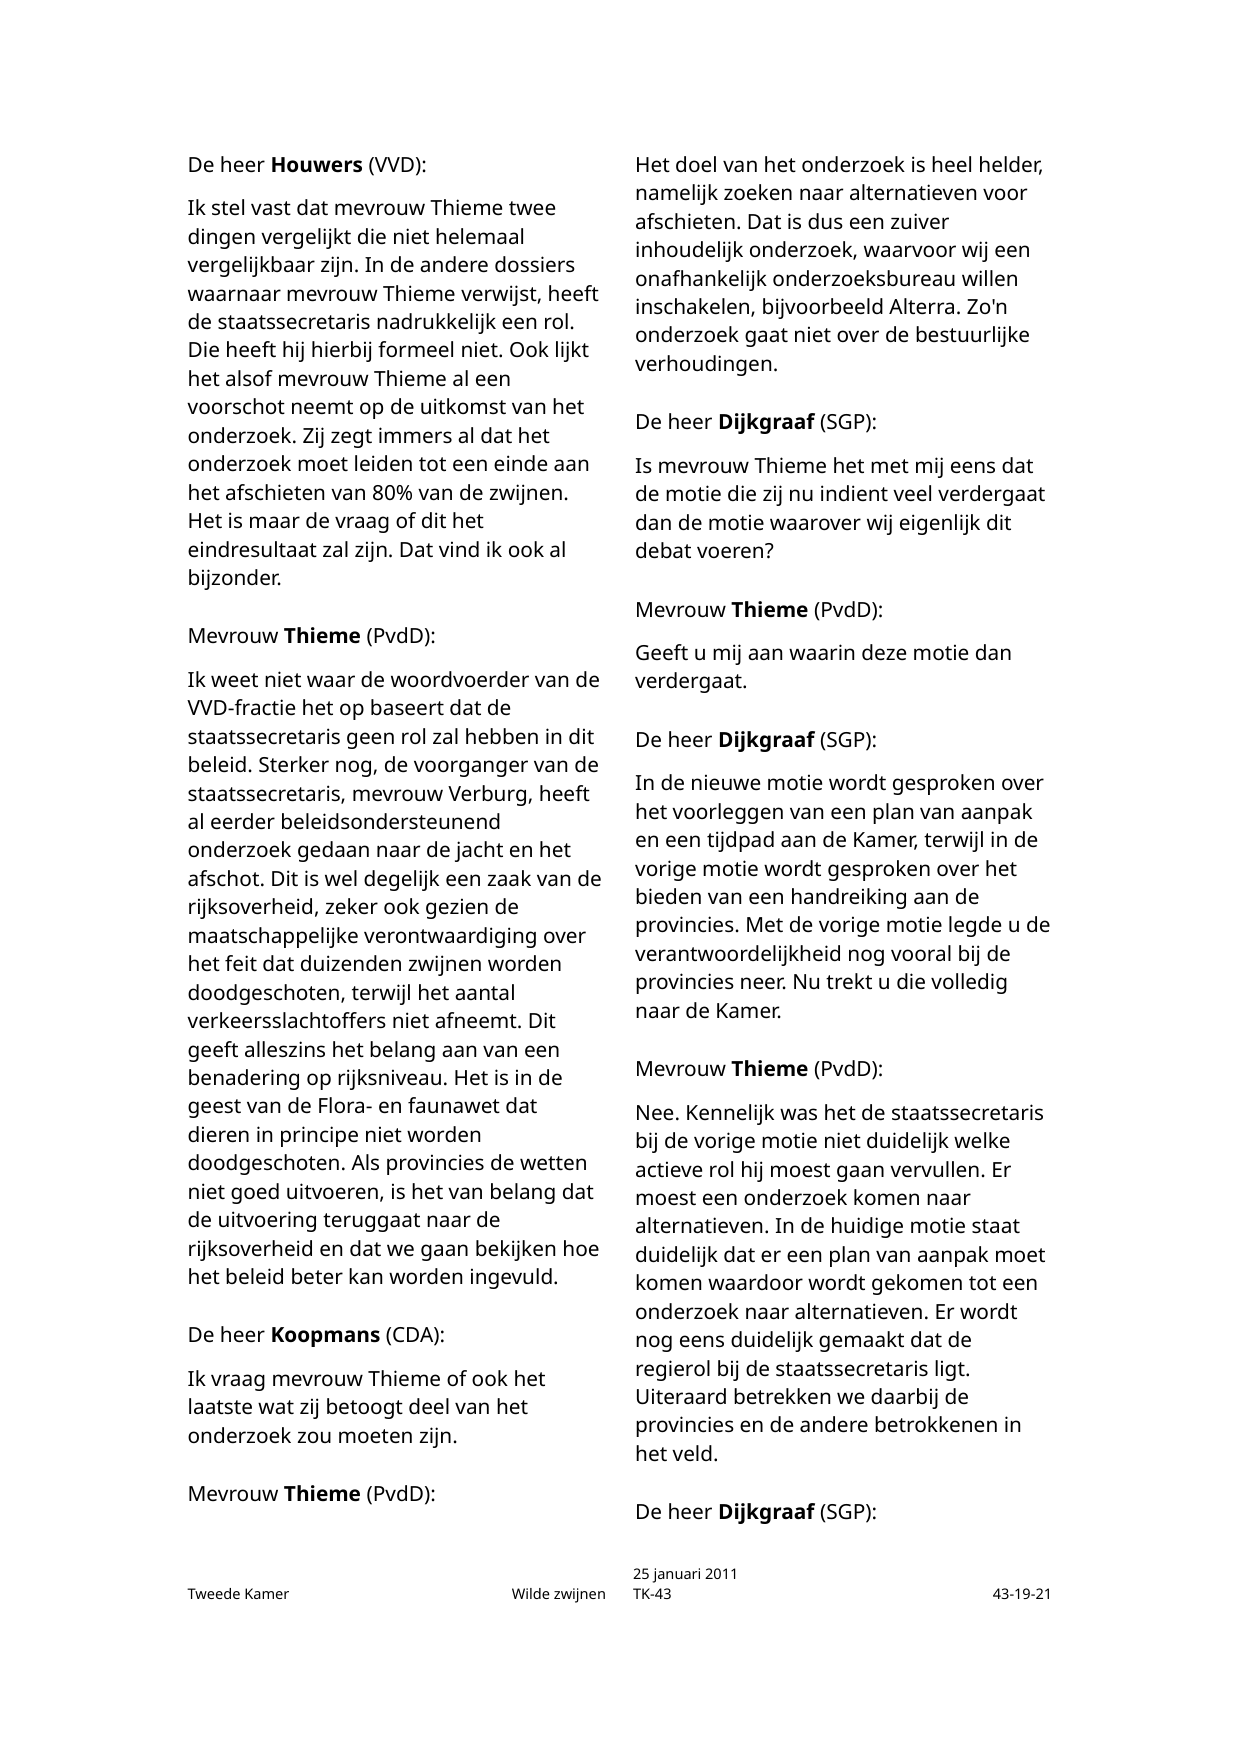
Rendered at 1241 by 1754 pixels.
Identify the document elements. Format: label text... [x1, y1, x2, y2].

text Het doel van het onderzoek is heel helder, namelijk zoeken naar alternatieven voor afschieten. Dat is dus een zuiver inhoudelijk onderzoek, waarvoor wij een onafhankelijk onderzoeksbureau willen inschakelen, bijvoorbeeld Alterra. Zo'n onderzoek gaat niet over de bestuurlijke verhoudingen. [635, 150, 1053, 377]
text De heer Houwers (VVD): [187, 150, 605, 178]
text Geeft u mij aan waarin deze motie dan verdergaat. [635, 638, 1053, 695]
text Mevrouw Thieme (PvdD): [187, 1479, 605, 1508]
text Ik stel vast dat mevrouw Thieme twee dingen vergelijkt die niet helemaal vergelijkbaar zijn. In de andere dossiers waarnaar mevrouw Thieme verwijst, heeft de staatssecretaris nadrukkelijk een rol. Die heeft hij hierbij formeel niet. Ook lijkt het alsof mevrouw Thieme al een voorschot neemt op de uitkomst van het onderzoek. Zij zegt immers al dat het onderzoek moet leiden tot een einde aan het afschieten van 80% van de zwijnen. Het is maar de vraag of dit het eindresultaat zal zijn. Dat vind ik ook al bijzonder. [187, 193, 605, 592]
text Ik vraag mevrouw Thieme of ook het laatste wat zij betoogt deel van het onderzoek zou moeten zijn. [187, 1364, 605, 1449]
text Nee. Kennelijk was het de staatssecretaris bij de vorige motie niet duidelijk welke actieve rol hij moest gaan vervullen. Er moest een onderzoek komen naar alternatieven. In de huidige motie staat duidelijk dat er een plan van aanpak moet komen waardoor wordt gekomen tot een onderzoek naar alternatieven. Er wordt nog eens duidelijk gemaakt dat de regierol bij de staatssecretaris ligt. Uiteraard betrekken we daarbij de provincies en de andere betrokkenen in het veld. [635, 1098, 1053, 1467]
text De heer Dijkgraaf (SGP): [635, 725, 1053, 753]
text De heer Dijkgraaf (SGP): [635, 1497, 1053, 1526]
text Mevrouw Thieme (PvdD): [635, 595, 1053, 623]
text Is mevrouw Thieme het met mij eens dat de motie die zij nu indient veel verdergaat dan de motie waarover wij eigenlijk dit debat voeren? [635, 451, 1053, 565]
text In de nieuwe motie wordt gesproken over het voorleggen van een plan van aanpak en een tijdpad aan de Kamer, terwijl in de vorige motie wordt gesproken over het bieden van een handreiking aan de provincies. Met de vorige motie legde u de verantwoordelijkheid nog vooral bij de provincies neer. Nu trekt u die volledig naar de Kamer. [635, 768, 1053, 1024]
text Mevrouw Thieme (PvdD): [187, 622, 605, 650]
text Ik weet niet waar de woordvoerder van de VVD-fractie het op baseert dat de staatssecretaris geen rol zal hebben in dit beleid. Sterker nog, de voorganger van de staatssecretaris, mevrouw Verburg, heeft al eerder beleidsondersteunend onderzoek gedaan naar de jacht en het afschot. Dit is wel degelijk een zaak van de rijksoverheid, zeker ook gezien de maatschappelijke verontwaardiging over het feit dat duizenden zwijnen worden doodgeschoten, terwijl het aantal verkeersslachtoffers niet afneemt. Dit geeft alleszins het belang aan van een benadering op rijksniveau. Het is in de geest van de Flora- en faunawet dat dieren in principe niet worden doodgeschoten. Als provincies de wetten niet goed uitvoeren, is het van belang dat de uitvoering teruggaat naar de rijksoverheid en dat we gaan bekijken hoe het beleid beter kan worden ingevuld. [187, 665, 605, 1291]
text De heer Koopmans (CDA): [187, 1321, 605, 1349]
text Mevrouw Thieme (PvdD): [635, 1054, 1053, 1083]
text De heer Dijkgraaf (SGP): [635, 407, 1053, 436]
